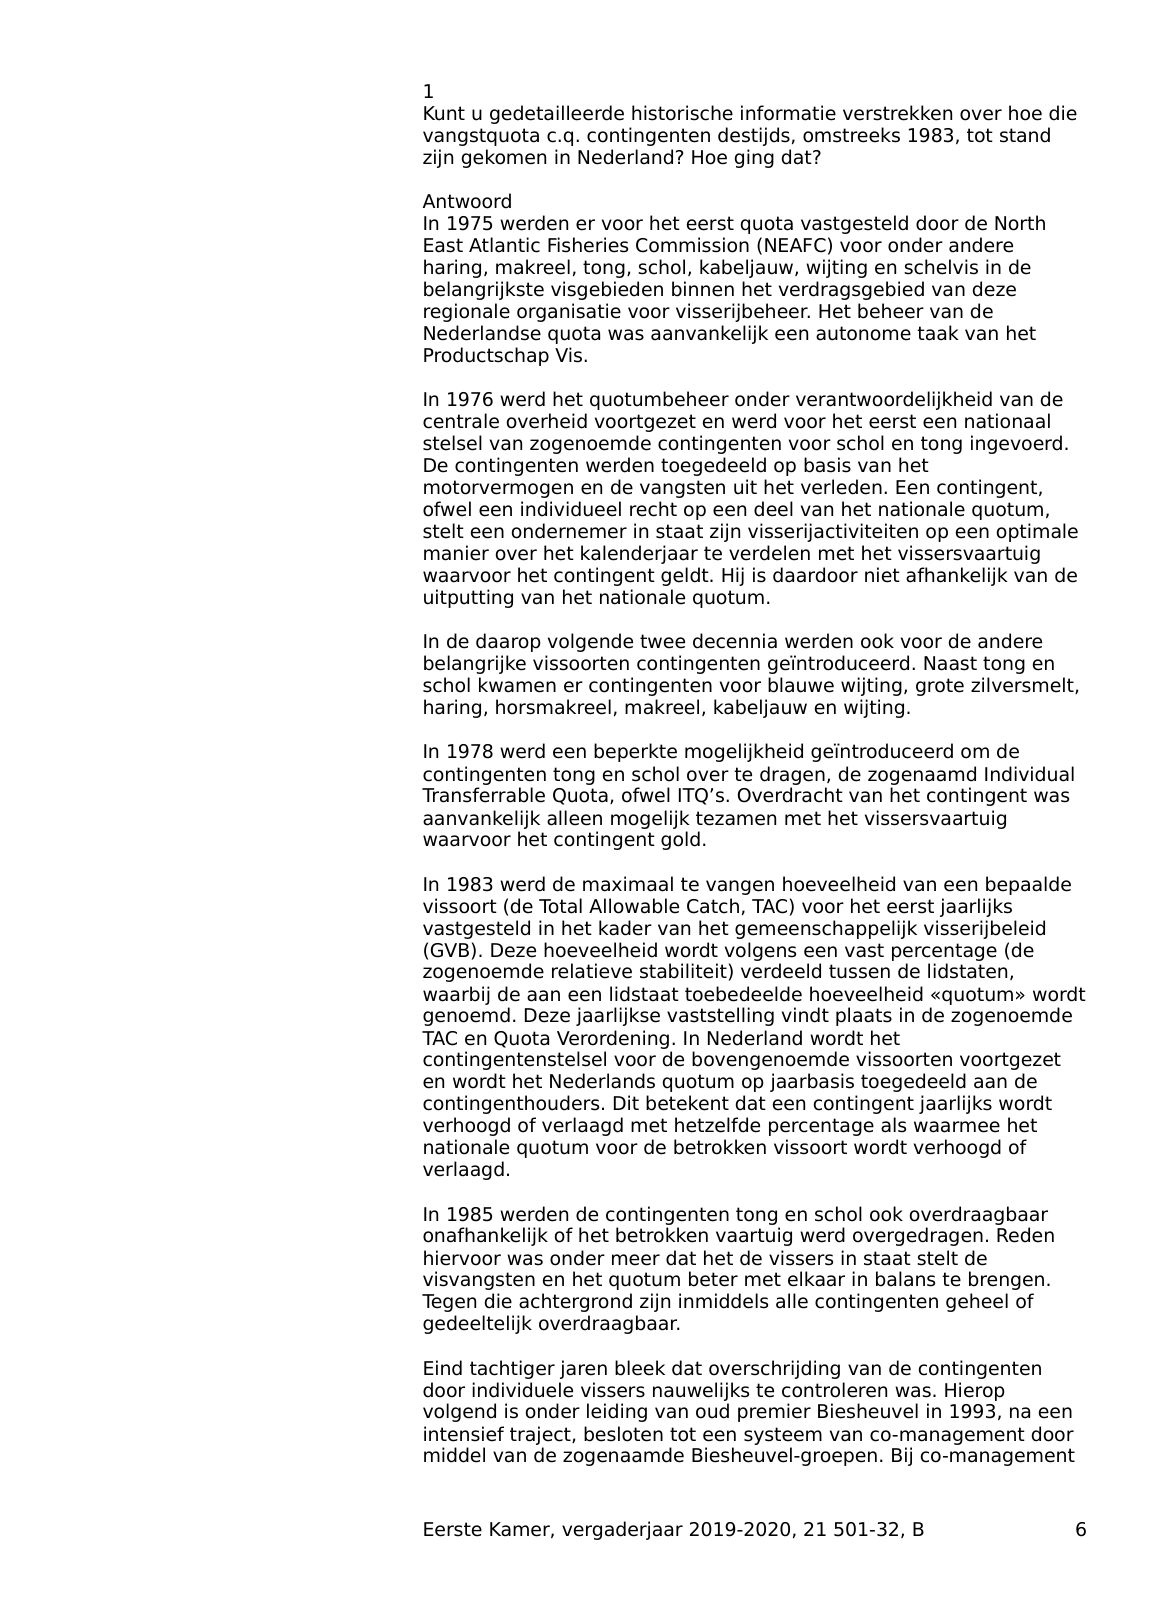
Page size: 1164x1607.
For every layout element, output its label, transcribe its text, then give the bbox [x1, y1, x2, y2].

text In 1985 werden de contingenten tong en schol ook overdraagbaar onafhankelijk of het betrokken vaartuig werd overgedragen. Reden hiervoor was onder meer dat het de vissers in staat stelt de visvangsten en het quotum beter met elkaar in balans te brengen. Tegen die achtergrond zijn inmiddels alle contingenten geheel of gedeeltelijk overdraagbaar. [422, 1203, 1087, 1335]
text In de daarop volgende twee decennia werden ook voor de andere belangrijke vissoorten contingenten geïntroduceerd. Naast tong en schol kwamen er contingenten voor blauwe wijting, grote zilversmelt, haring, horsmakreel, makreel, kabeljauw en wijting. [422, 631, 1087, 719]
text Eind tachtiger jaren bleek dat overschrijding van de contingenten door individuele vissers nauwelijks te controleren was. Hierop volgend is onder leiding van oud premier Biesheuvel in 1993, na een intensief traject, besloten tot een systeem van co-management door middel van de zogenaamde Biesheuvel-groepen. Bij co-management [422, 1357, 1087, 1467]
text Antwoord [422, 191, 1087, 213]
text Kunt u gedetailleerde historische informatie verstrekken over hoe die vangstquota c.q. contingenten destijds, omstreeks 1983, tot stand zijn gekomen in Nederland? Hoe ging dat? [422, 103, 1087, 169]
text In 1976 werd het quotumbeheer onder verantwoordelijkheid van de centrale overheid voortgezet en werd voor het eerst een nationaal stelsel van zogenoemde contingenten voor schol en tong ingevoerd. De contingenten werden toegedeeld op basis van het motorvermogen en de vangsten uit het verleden. Een contingent, ofwel een individueel recht op een deel van het nationale quotum, stelt een ondernemer in staat zijn visserijactiviteiten op een optimale manier over het kalenderjaar te verdelen met het vissersvaartuig waarvoor het contingent geldt. Hij is daardoor niet afhankelijk van de uitputting van het nationale quotum. [422, 389, 1087, 609]
text 1 [422, 81, 1087, 103]
text In 1975 werden er voor het eerst quota vastgesteld door de North East Atlantic Fisheries Commission (NEAFC) voor onder andere haring, makreel, tong, schol, kabeljauw, wijting en schelvis in de belangrijkste visgebieden binnen het verdragsgebied van deze regionale organisatie voor visserijbeheer. Het beheer van de Nederlandse quota was aanvankelijk een autonome taak van het Productschap Vis. [422, 213, 1087, 367]
text In 1978 werd een beperkte mogelijkheid geïntroduceerd om de contingenten tong en schol over te dragen, de zogenaamd Individual Transferrable Quota, ofwel ITQ’s. Overdracht van het contingent was aanvankelijk alleen mogelijk tezamen met het vissersvaartuig waarvoor het contingent gold. [422, 741, 1087, 851]
text In 1983 werd de maximaal te vangen hoeveelheid van een bepaalde vissoort (de Total Allowable Catch, TAC) voor het eerst jaarlijks vastgesteld in het kader van het gemeenschappelijk visserijbeleid (GVB). Deze hoeveelheid wordt volgens een vast percentage (de zogenoemde relatieve stabiliteit) verdeeld tussen de lidstaten, waarbij de aan een lidstaat toebedeelde hoeveelheid «quotum» wordt genoemd. Deze jaarlijkse vaststelling vindt plaats in de zogenoemde TAC en Quota Verordening. In Nederland wordt het contingentenstelsel voor de bovengenoemde vissoorten voortgezet en wordt het Nederlands quotum op jaarbasis toegedeeld aan de contingenthouders. Dit betekent dat een contingent jaarlijks wordt verhoogd of verlaagd met hetzelfde percentage als waarmee het nationale quotum voor de betrokken vissoort wordt verhoogd of verlaagd. [422, 873, 1087, 1181]
